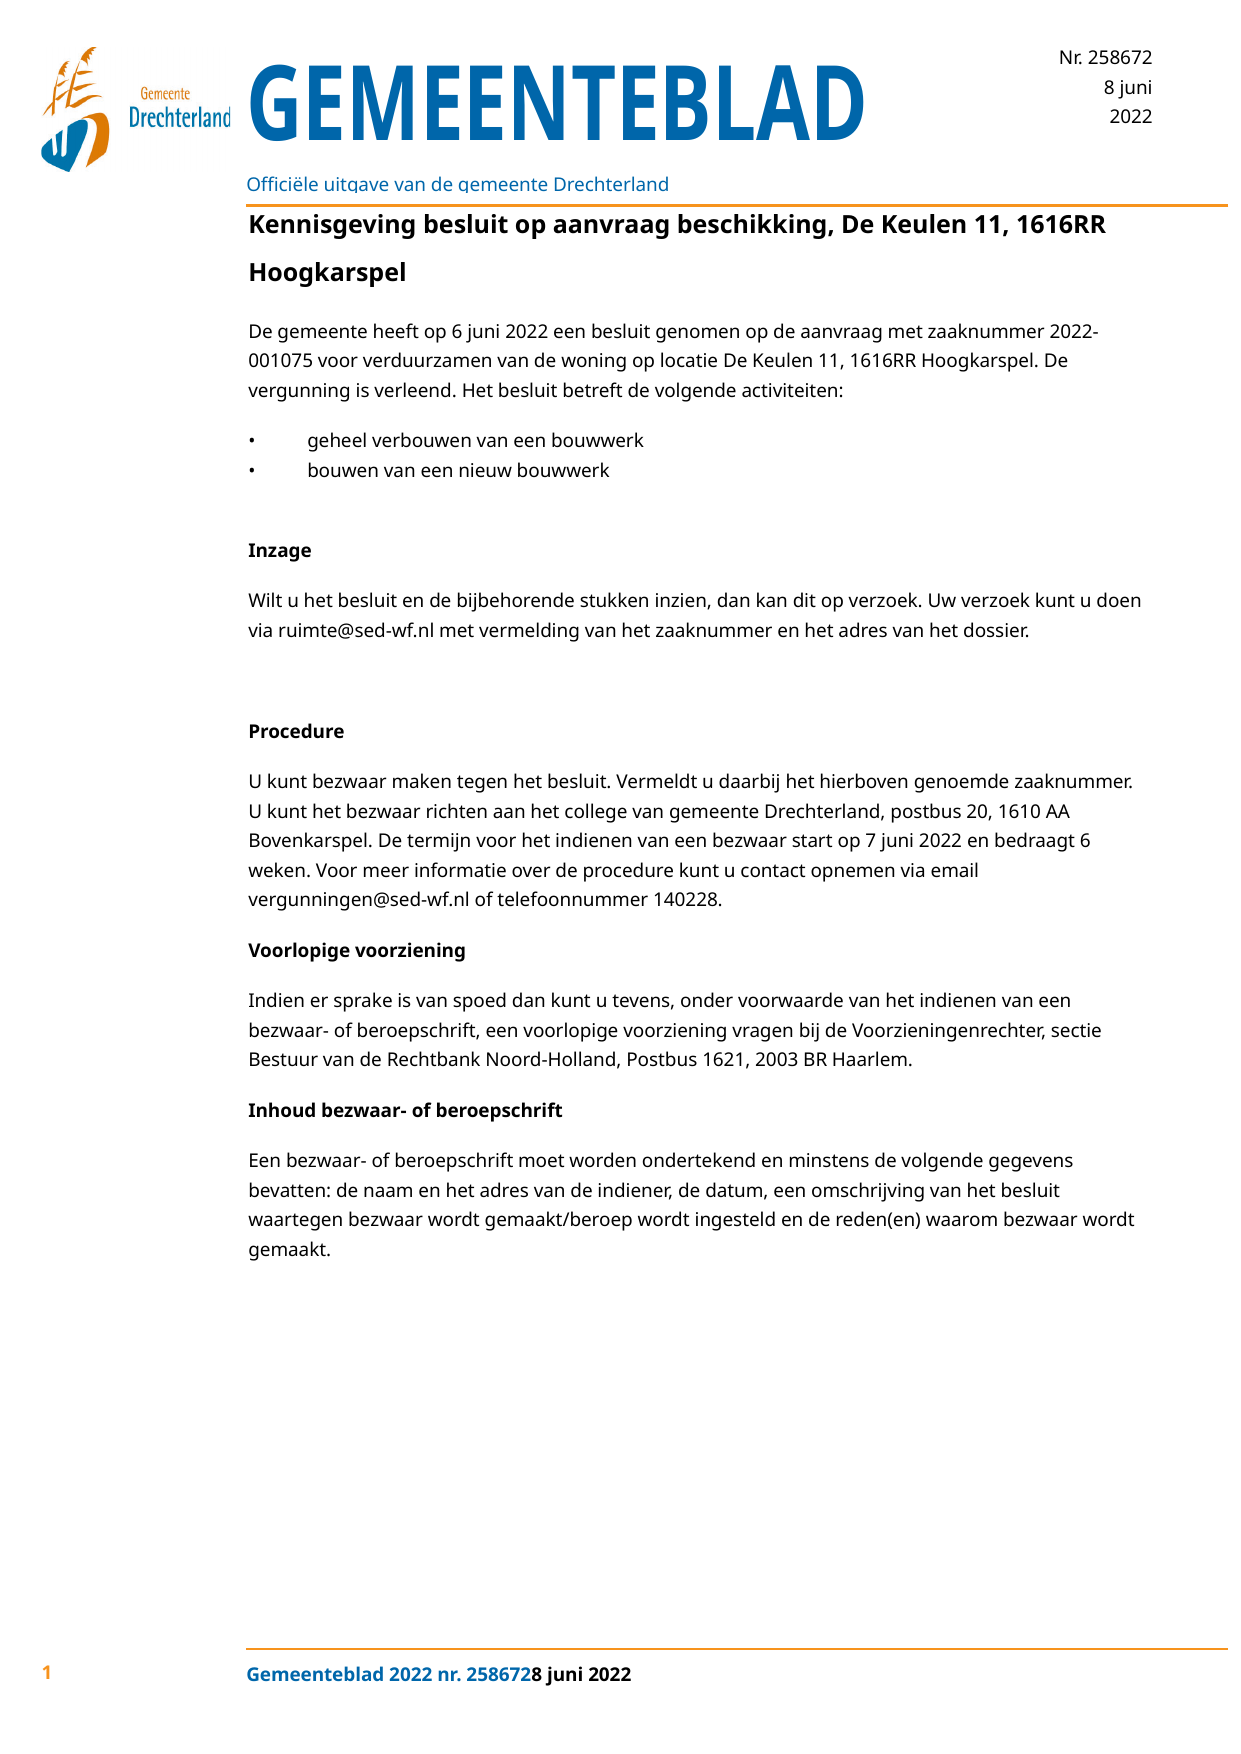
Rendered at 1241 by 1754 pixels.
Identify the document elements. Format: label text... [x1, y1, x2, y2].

text Inzage [248, 537, 1152, 563]
text Wilt u het besluit en de bijbehorende stukken inzien, dan kan dit op verzoek. Uw verzoek kunt u doen via ruimte@sed-wf.nl met vermelding van het zaaknummer en het adres van het dossier. [248, 587, 1152, 643]
text De gemeente heeft op 6 juni 2022 een besluit genomen op de aanvraag met zaaknummer 2022-001075 voor verduurzamen van de woning op locatie De Keulen 11, 1616RR Hoogkarspel. De vergunning is verleend. Het besluit betreft de volgende activiteiten: [248, 318, 1152, 403]
list geheel verbouwen van een bouwwerk [248, 427, 1152, 453]
picture [226, 115, 231, 124]
text U kunt bezwaar maken tegen het besluit. Vermeldt u daarbij het hierboven genoemde zaaknummer. U kunt het bezwaar richten aan het college van gemeente Drechterland, postbus 20, 1610 AA Bovenkarspel. De termijn voor het indienen van een bezwaar start op 7 juni 2022 en bedraagt 6 weken. Voor meer informatie over de procedure kunt u contact opnemen via email vergunningen@sed-wf.nl of telefoonnummer 140228. [248, 768, 1152, 912]
text Voorlopige voorziening [248, 937, 1152, 963]
text Kennisgeving besluit op aanvraag beschikking, De Keulen 11, 1616RR Hoogkarspel [248, 207, 1152, 288]
text Inhoud bezwaar- of beroepschrift [248, 1097, 1152, 1123]
picture [41, 47, 231, 172]
list bouwen van een nieuw bouwwerk [248, 457, 1152, 483]
text Indien er sprake is van spoed dan kunt u tevens, onder voorwaarde van het indienen van een bezwaar- of beroepschrift, een voorlopige voorziening vragen bij de Voorzieningenrechter, sectie Bestuur van de Rechtbank Noord-Holland, Postbus 1621, 2003 BR Haarlem. [248, 987, 1152, 1072]
text Een bezwaar- of beroepschrift moet worden ondertekend en minstens de volgende gegevens bevatten: de naam en het adres van de indiener, de datum, een omschrijving van het besluit waartegen bezwaar wordt gemaakt/beroep wordt ingesteld en de reden(en) waarom bezwaar wordt gemaakt. [248, 1147, 1152, 1262]
text Procedure [248, 718, 1152, 744]
picture [41, 158, 64, 172]
